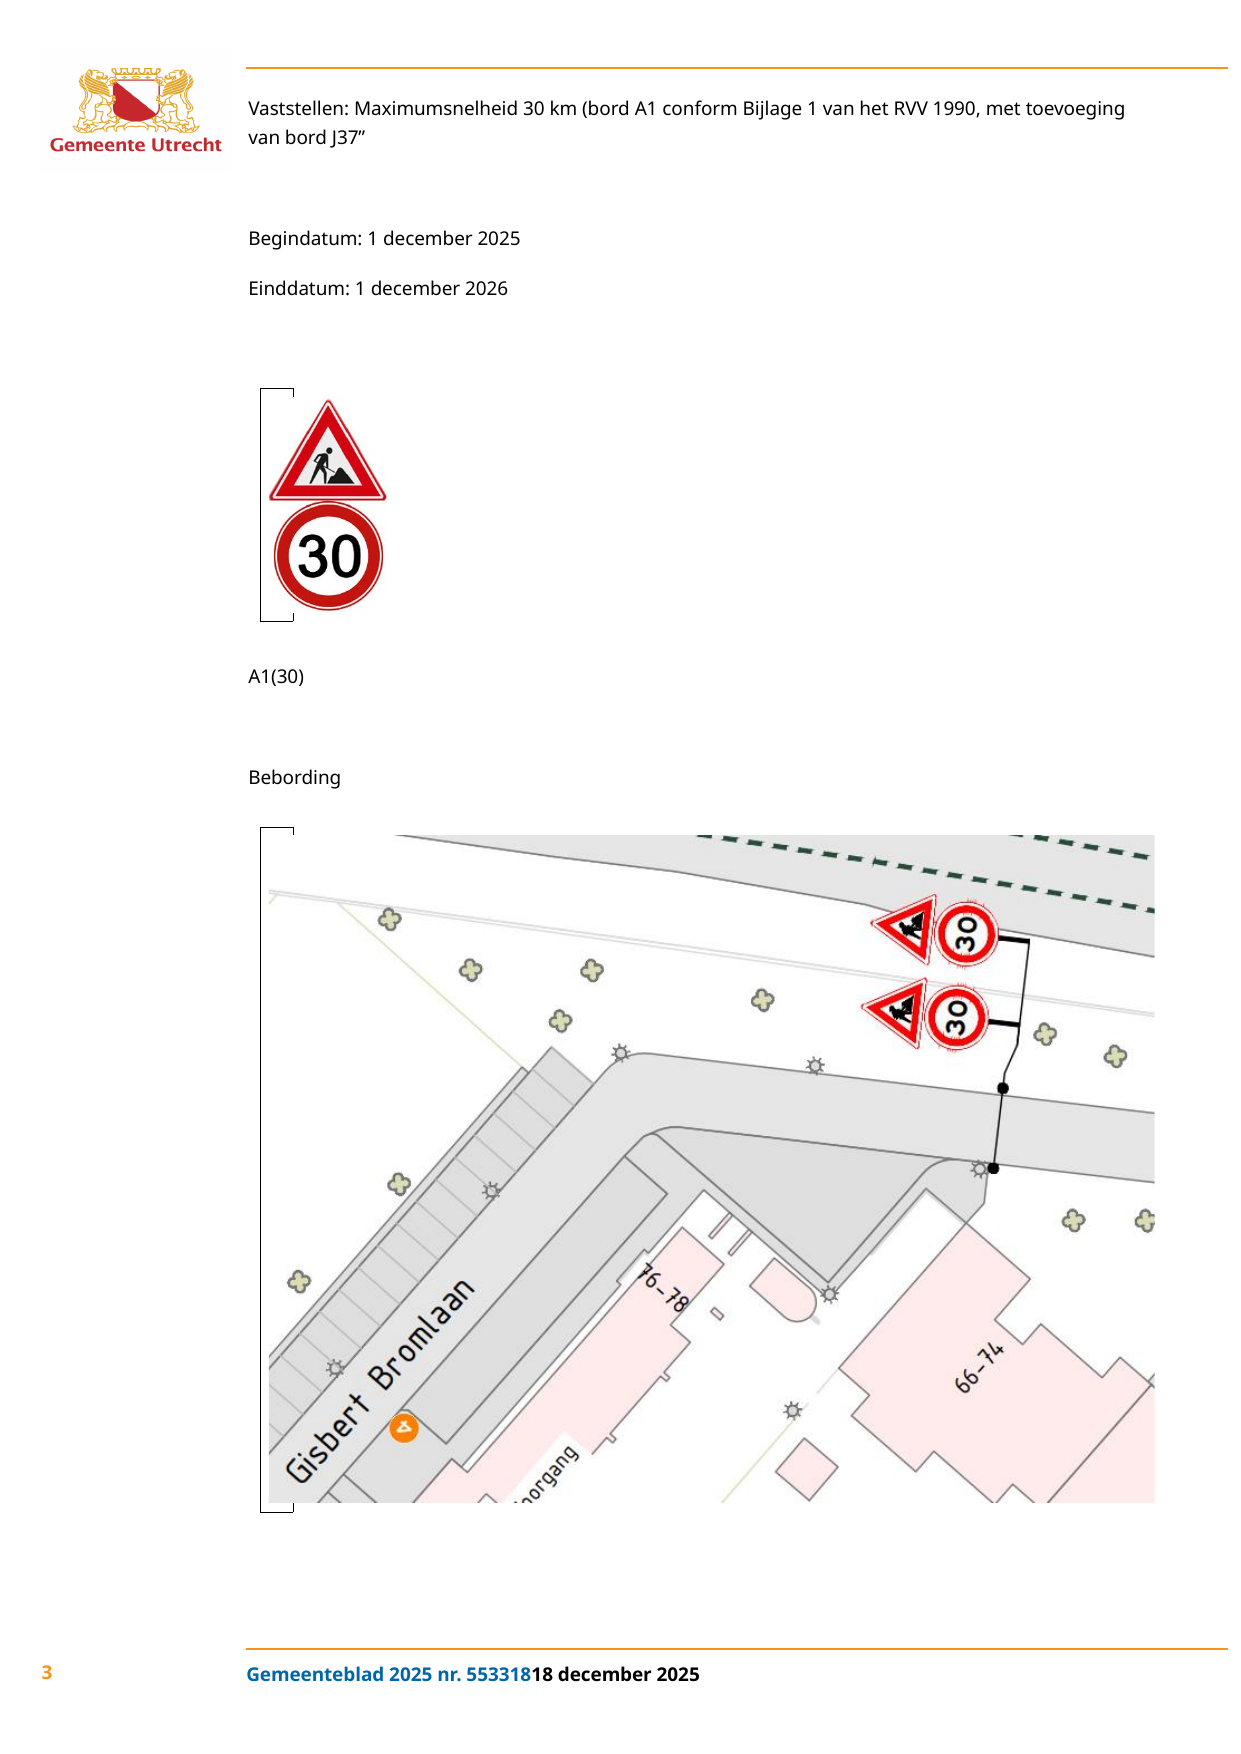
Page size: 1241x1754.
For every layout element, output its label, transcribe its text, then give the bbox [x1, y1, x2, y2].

text Einddatum: 1 december 2026 [248, 276, 1152, 301]
picture [268, 835, 1155, 1503]
text Bebording [248, 764, 1152, 790]
picture [41, 47, 231, 172]
text A1(30) [248, 663, 1152, 689]
picture [268, 397, 387, 613]
text Vaststellen: Maximumsnelheid 30 km (bord A1 conform Bijlage 1 van het RVV 1990, met toevoeging van bord J37” [248, 95, 1152, 150]
text Begindatum: 1 december 2025 [248, 225, 1152, 251]
